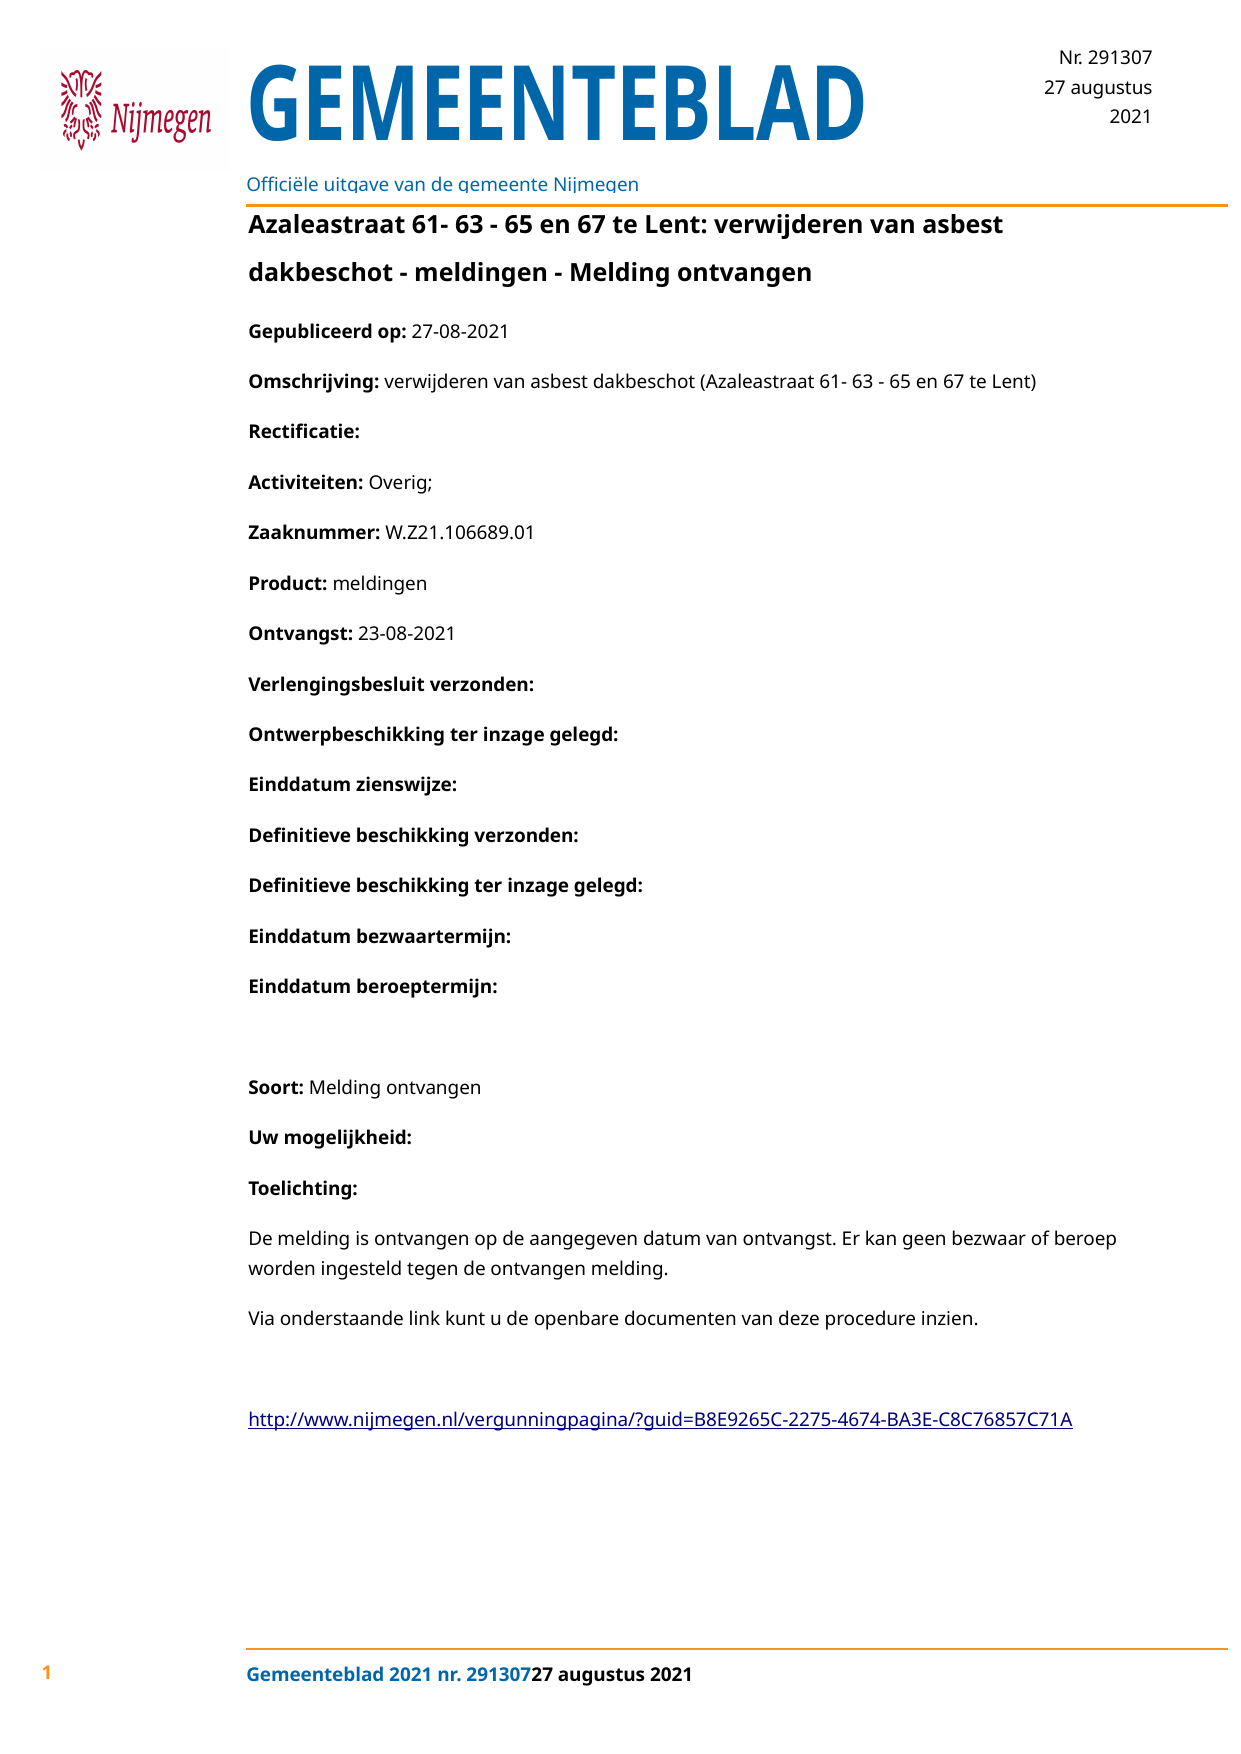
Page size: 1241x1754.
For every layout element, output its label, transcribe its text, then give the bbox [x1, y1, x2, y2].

text Definitieve beschikking verzonden: [248, 822, 1152, 848]
text Toelichting: [248, 1175, 1152, 1201]
text Gepubliceerd op: 27-08-2021 [248, 318, 1152, 344]
text Product: meldingen [248, 570, 1152, 596]
text Definitieve beschikking ter inzage gelegd: [248, 872, 1152, 898]
text Via onderstaande link kunt u de openbare documenten van deze procedure inzien. [248, 1305, 1152, 1331]
text Einddatum bezwaartermijn: [248, 923, 1152, 949]
text Omschrijving: verwijderen van asbest dakbeschot (Azaleastraat 61- 63 - 65 en 67 te Lent) [248, 368, 1152, 394]
text Activiteiten: Overig; [248, 469, 1152, 495]
text De melding is ontvangen op de aangegeven datum van ontvangst. Er kan geen bezwaar of beroep worden ingesteld tegen de ontvangen melding. [248, 1225, 1152, 1281]
text Rectificatie: [248, 419, 1152, 444]
text http://www.nijmegen.nl/vergunningpagina/?guid=B8E9265C-2275-4674-BA3E-C8C76857C71A [248, 1406, 1152, 1432]
text Verlengingsbesluit verzonden: [248, 671, 1152, 697]
text Ontwerpbeschikking ter inzage gelegd: [248, 721, 1152, 747]
text Azaleastraat 61- 63 - 65 en 67 te Lent: verwijderen van asbest dakbeschot - meldingen - Melding ontvangen [248, 207, 1152, 288]
text Soort: Melding ontvangen [248, 1074, 1152, 1100]
text Zaaknummer: W.Z21.106689.01 [248, 519, 1152, 545]
text Uw mogelijkheid: [248, 1124, 1152, 1150]
text Einddatum beroeptermijn: [248, 973, 1152, 999]
text Ontvangst: 23-08-2021 [248, 620, 1152, 646]
picture [41, 47, 231, 172]
text Einddatum zienswijze: [248, 772, 1152, 797]
